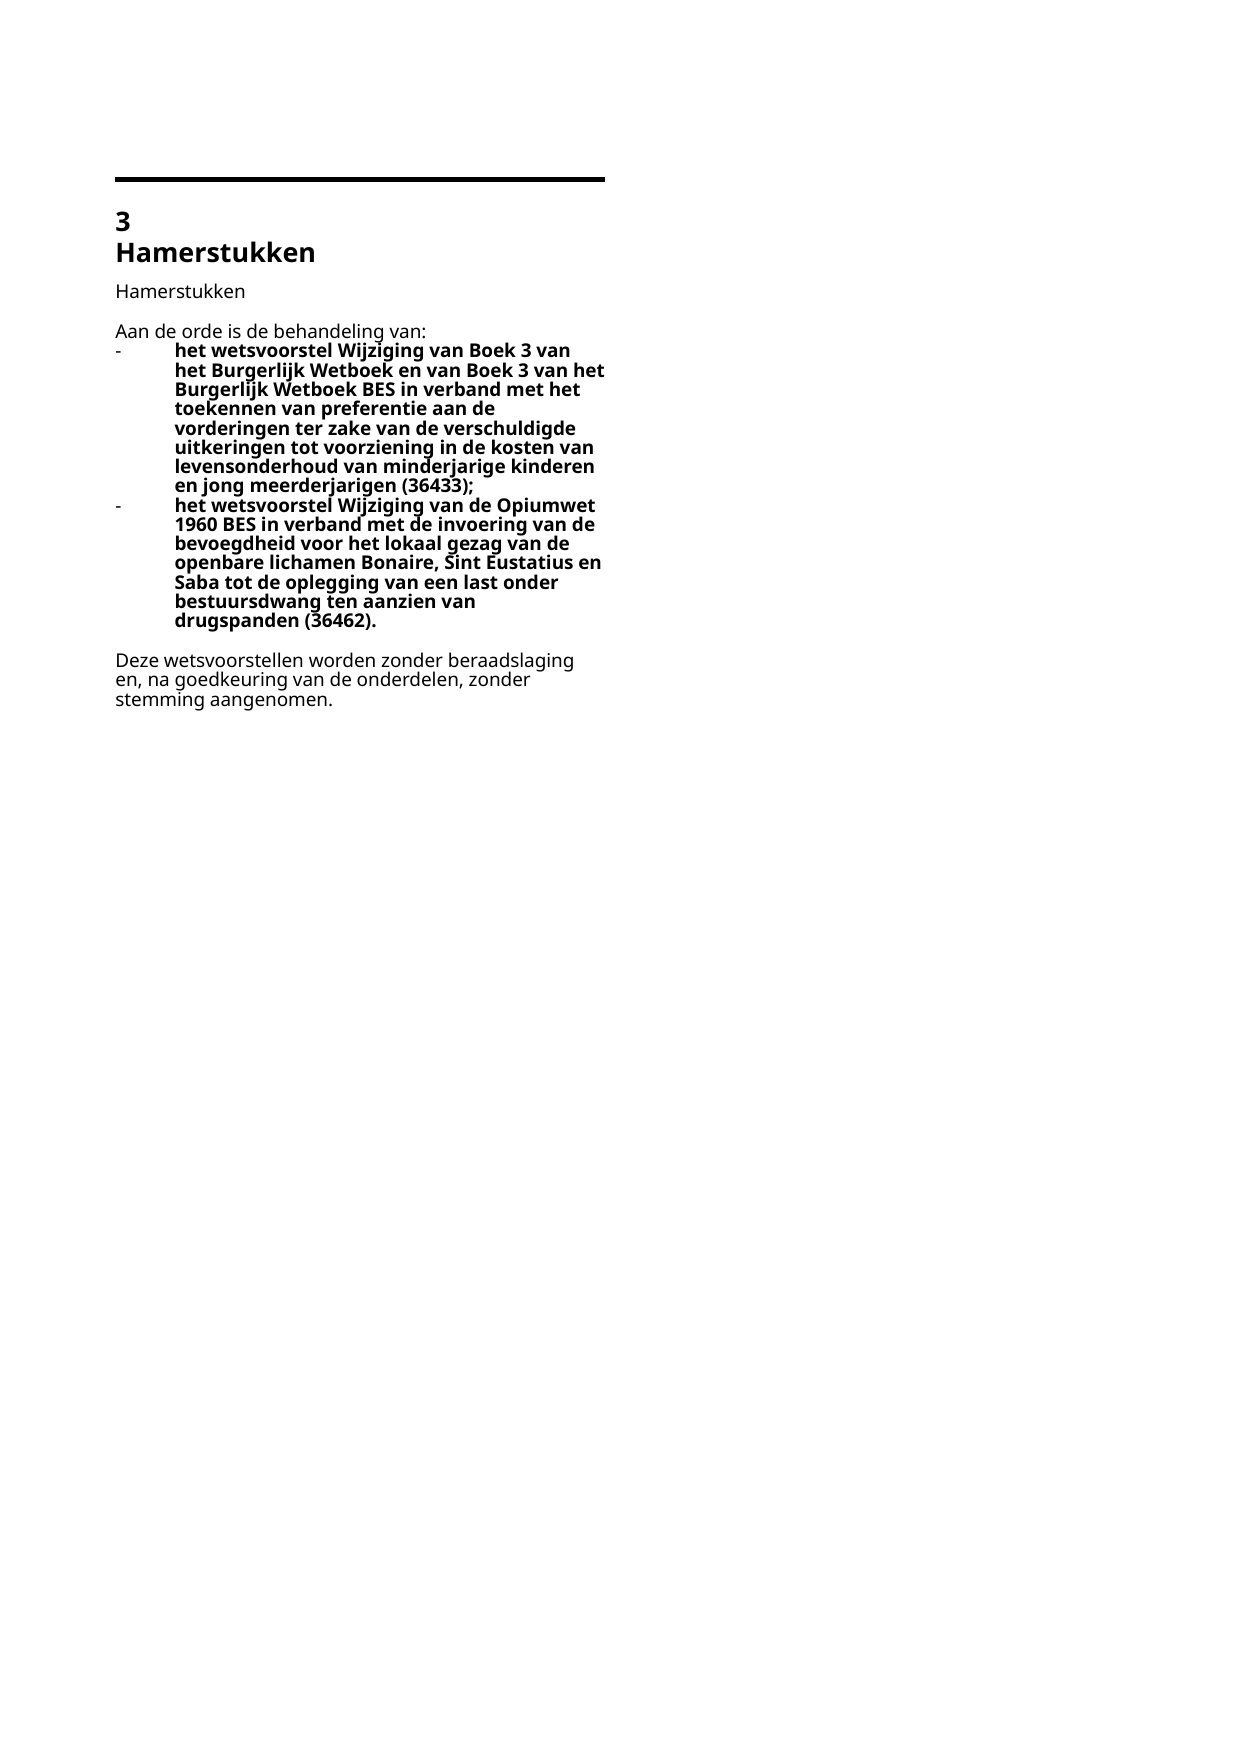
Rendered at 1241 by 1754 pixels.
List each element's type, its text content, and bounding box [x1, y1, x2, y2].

list het wetsvoorstel Wijziging van Boek 3 van het Burgerlijk Wetboek en van Boek 3 van het Burgerlijk Wetboek BES in verband met het toekennen van preferentie aan de vorderingen ter zake van de verschuldigde uitkeringen tot voorziening in de kosten van levensonderhoud van minderjarige kinderen en jong meerderjarigen (36433); [115, 342, 605, 497]
list het wetsvoorstel Wijziging van de Opiumwet 1960 BES in verband met de invoering van de bevoegdheid voor het lokaal gezag van de openbare lichamen Bonaire, Sint Eustatius en Saba tot de oplegging van een last onder bestuursdwang ten aanzien van drugspanden (36462). [115, 497, 605, 631]
text Hamerstukken [115, 239, 605, 283]
text Deze wetsvoorstellen worden zonder beraadslaging en, na goedkeuring van de onderdelen, zonder stemming aangenomen. [115, 652, 605, 710]
text Hamerstukken [115, 283, 605, 302]
text Aan de orde is de behandeling van: [115, 323, 605, 342]
text 3 [115, 203, 605, 239]
